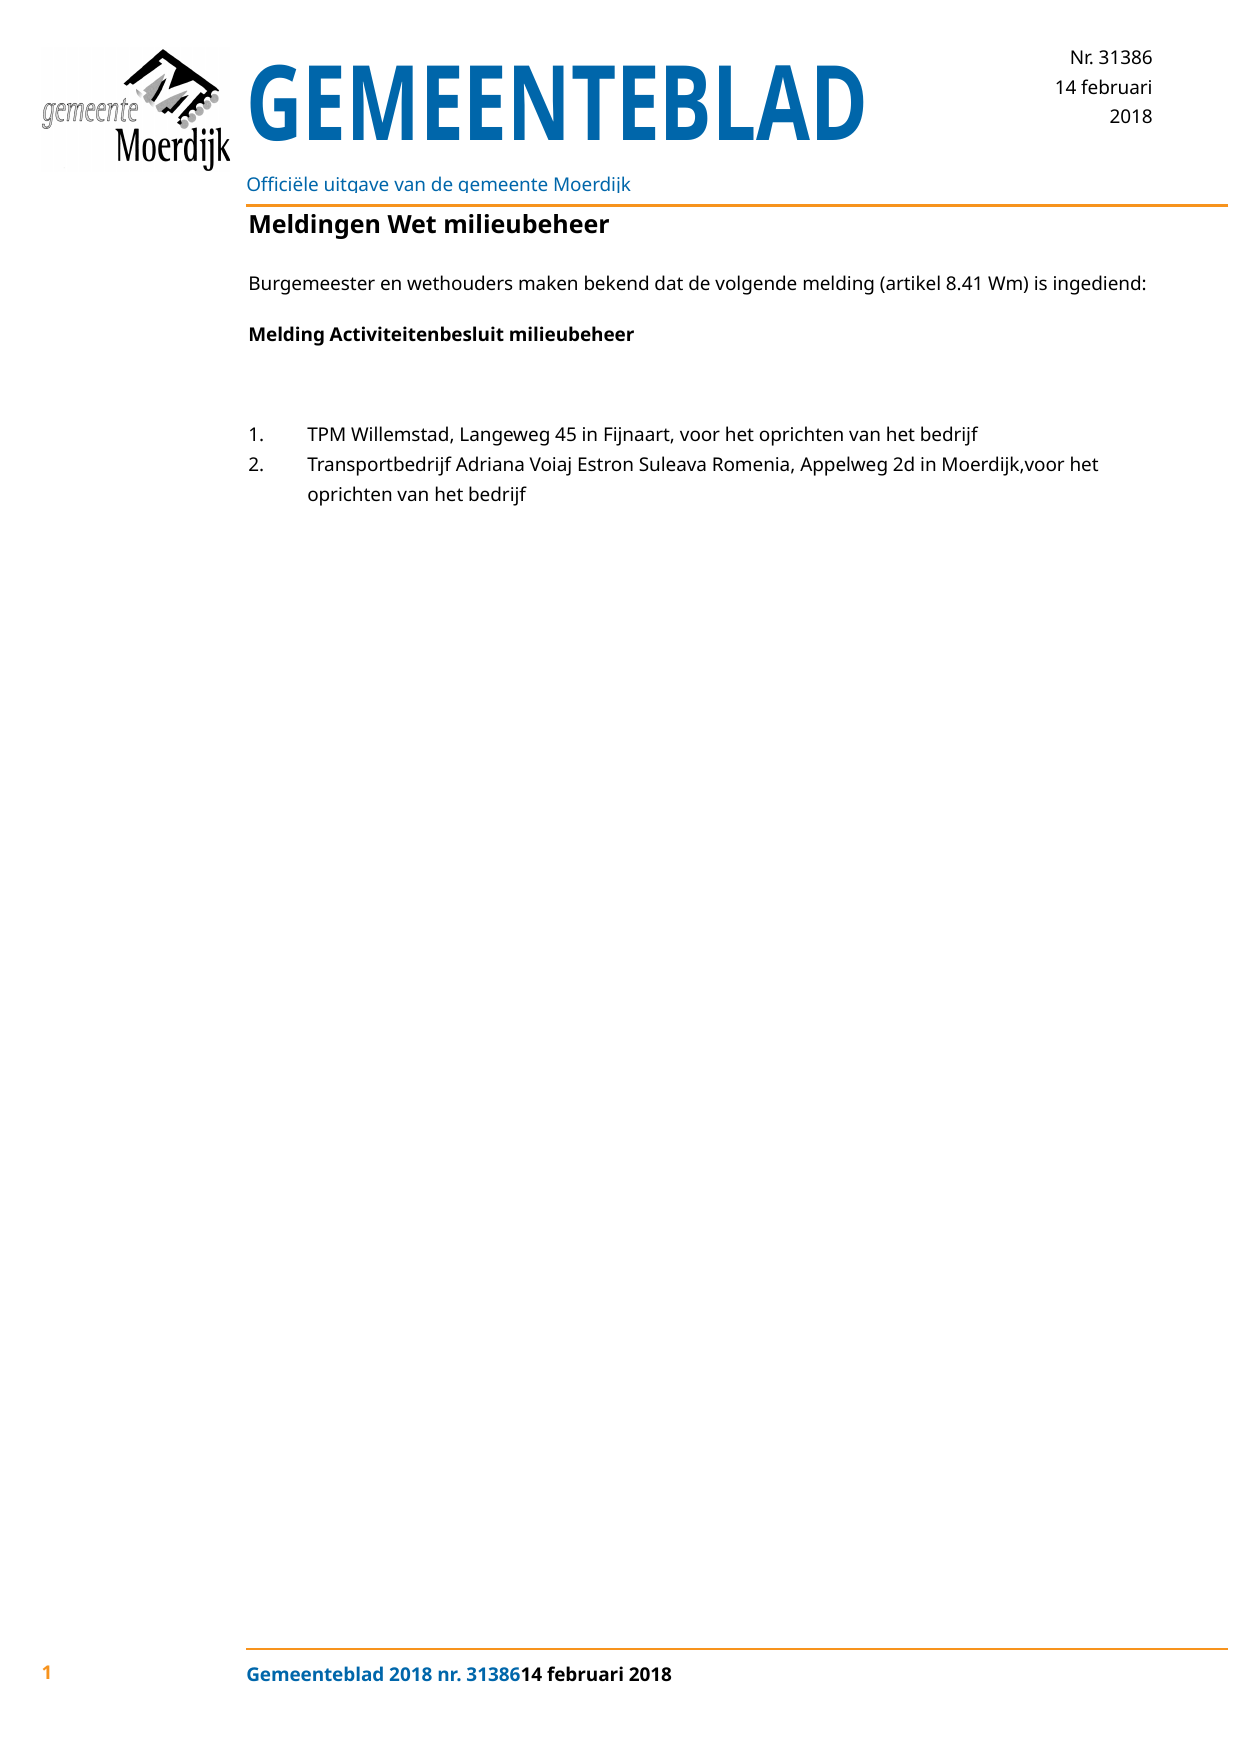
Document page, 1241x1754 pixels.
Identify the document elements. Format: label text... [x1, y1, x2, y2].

picture [41, 47, 231, 172]
list Transportbedrijf Adriana Voiaj Estron Suleava Romenia, Appelweg 2d in Moerdijk,voor het oprichten van het bedrijf [248, 451, 1152, 506]
text Meldingen Wet milieubeheer [248, 207, 1152, 241]
text Melding Activiteitenbesluit milieubeheer [248, 321, 1152, 346]
list TPM Willemstad, Langeweg 45 in Fijnaart, voor het oprichten van het bedrijf [248, 422, 1152, 447]
text Burgemeester en wethouders maken bekend dat de volgende melding (artikel 8.41 Wm) is ingediend: [248, 270, 1152, 296]
